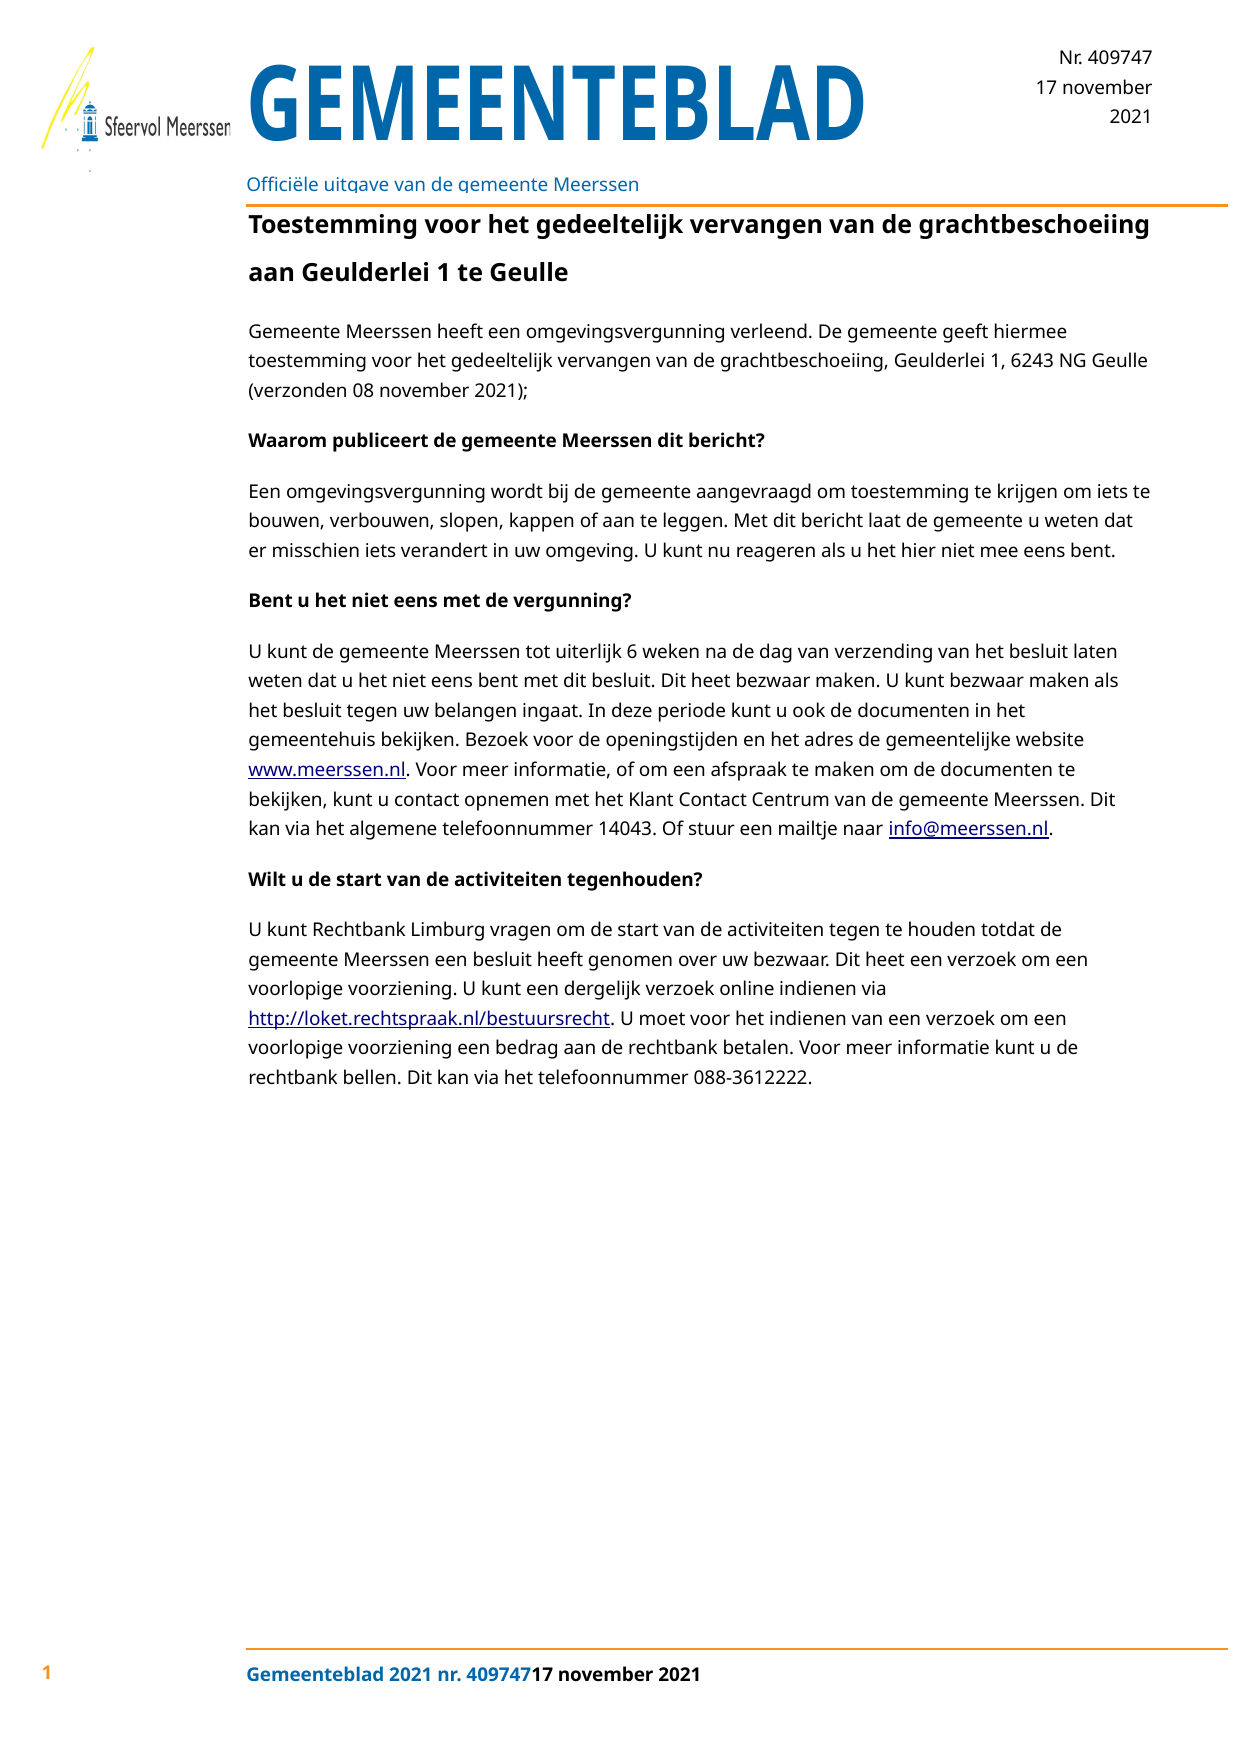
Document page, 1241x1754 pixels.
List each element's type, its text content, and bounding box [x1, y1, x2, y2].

text U kunt Rechtbank Limburg vragen om de start van de activiteiten tegen te houden totdat de gemeente Meerssen een besluit heeft genomen over uw bezwaar. Dit heet een verzoek om een voorlopige voorziening. U kunt een dergelijk verzoek online indienen via http://loket.rechtspraak.nl/bestuursrecht. U moet voor het indienen van een verzoek om een voorlopige voorziening een bedrag aan de rechtbank betalen. Voor meer informatie kunt u de rechtbank bellen. Dit kan via het telefoonnummer 088-3612222. [248, 916, 1152, 1090]
text Gemeente Meerssen heeft een omgevingsvergunning verleend. De gemeente geeft hiermee toestemming voor het gedeeltelijk vervangen van de grachtbeschoeiing, Geulderlei 1, 6243 NG Geulle (verzonden 08 november 2021); [248, 318, 1152, 403]
text Toestemming voor het gedeeltelijk vervangen van de grachtbeschoeiing aan Geulderlei 1 te Geulle [248, 207, 1152, 288]
text Waarom publiceert de gemeente Meerssen dit bericht? [248, 427, 1152, 453]
picture [41, 47, 231, 172]
text Een omgevingsvergunning wordt bij de gemeente aangevraagd om toestemming te krijgen om iets te bouwen, verbouwen, slopen, kappen of aan te leggen. Met dit bericht laat de gemeente u weten dat er misschien iets verandert in uw omgeving. U kunt nu reageren als u het hier niet mee eens bent. [248, 478, 1152, 563]
text U kunt de gemeente Meerssen tot uiterlijk 6 weken na de dag van verzending van het besluit laten weten dat u het niet eens bent met dit besluit. Dit heet bezwaar maken. U kunt bezwaar maken als het besluit tegen uw belangen ingaat. In deze periode kunt u ook de documenten in het gemeentehuis bekijken. Bezoek voor de openingstijden en het adres de gemeentelijke website www.meerssen.nl. Voor meer informatie, of om een afspraak te maken om de documenten te bekijken, kunt u contact opnemen met het Klant Contact Centrum van de gemeente Meerssen. Dit kan via het algemene telefoonnummer 14043. Of stuur een mailtje naar info@meerssen.nl. [248, 638, 1152, 841]
text Wilt u de start van de activiteiten tegenhouden? [248, 866, 1152, 892]
text Bent u het niet eens met de vergunning? [248, 587, 1152, 613]
